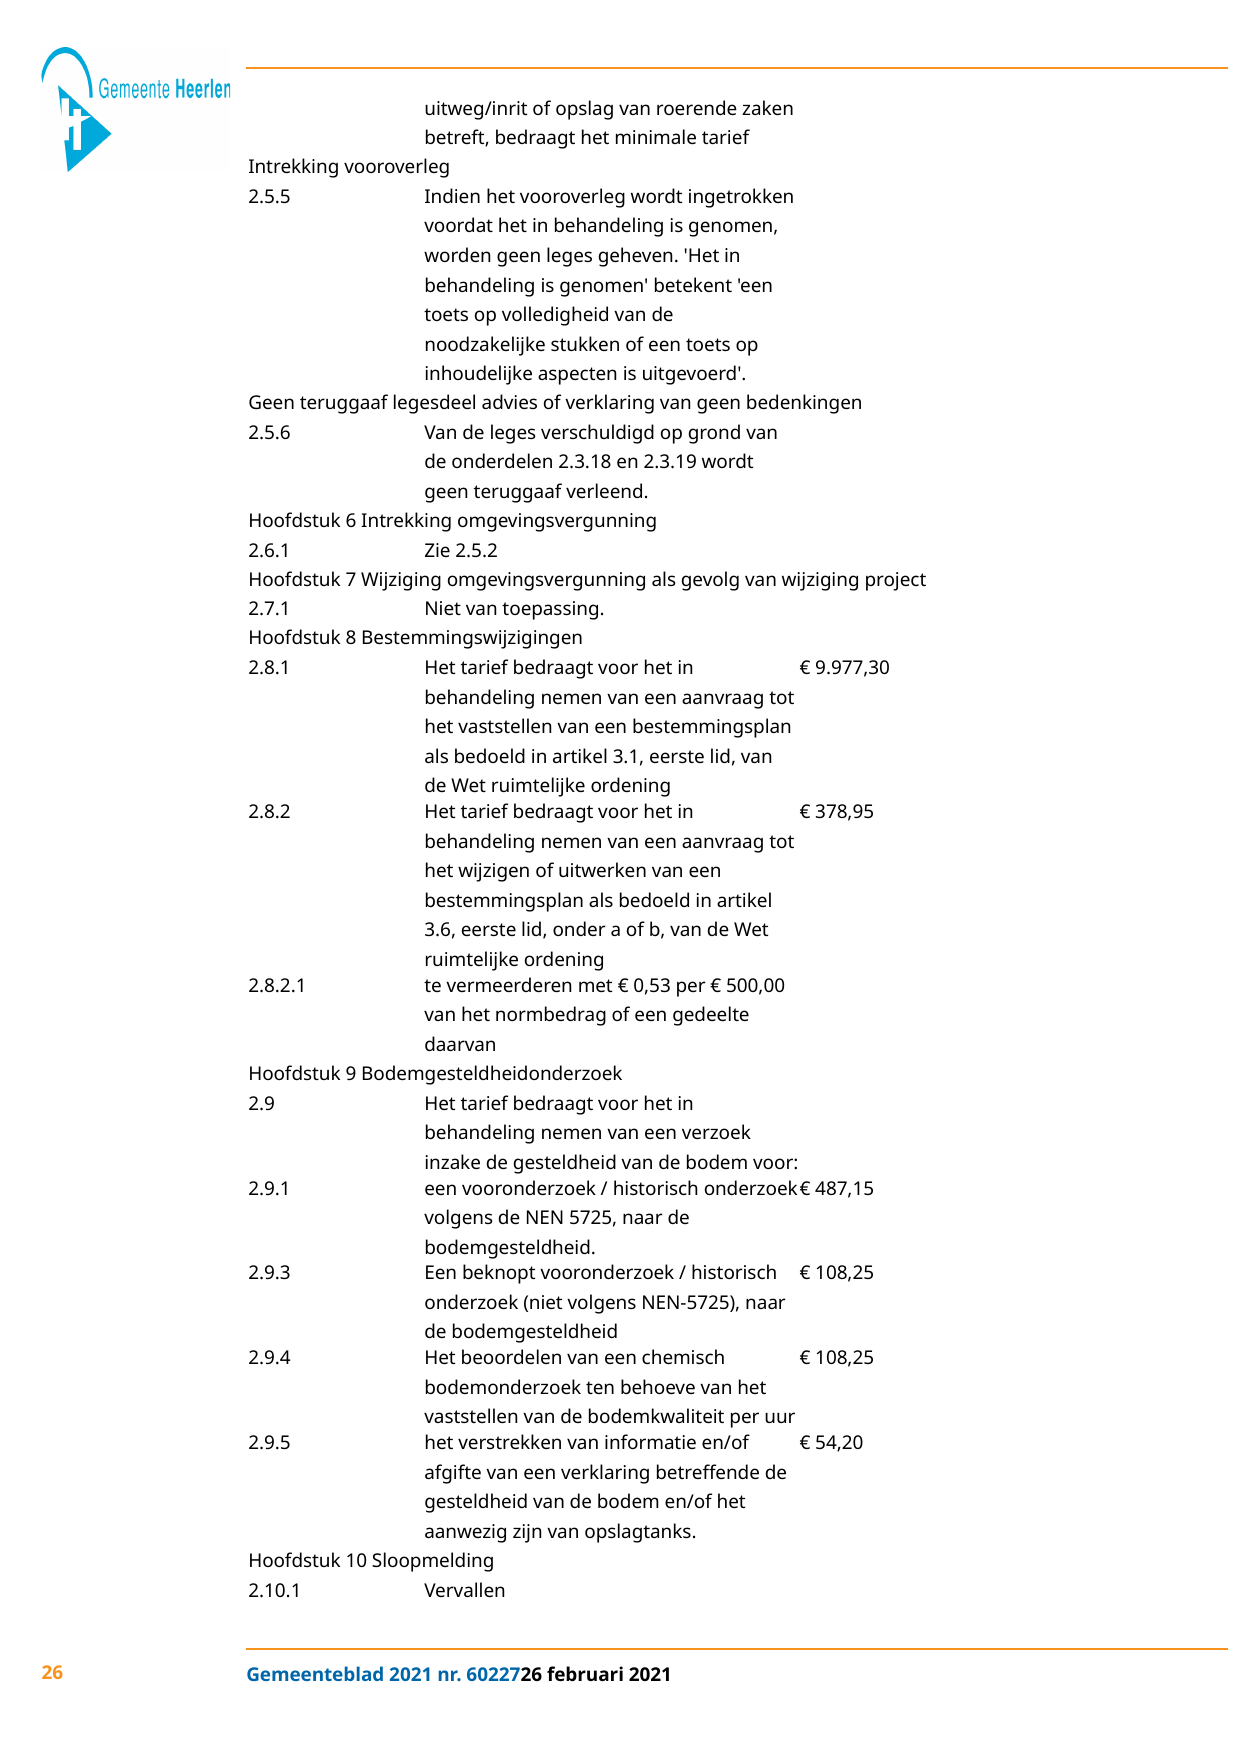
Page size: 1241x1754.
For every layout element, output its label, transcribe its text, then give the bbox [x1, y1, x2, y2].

table_cell Het beoordelen van een chemisch bodemonderzoek ten behoeve van het vaststellen van de bodemkwaliteit per uur [424, 1345, 799, 1429]
table_cell [975, 972, 1152, 1057]
table_header Zie 2.5.2 [424, 537, 799, 563]
table_cell € 378,95 [799, 798, 975, 972]
table_header Vervallen [424, 1577, 799, 1602]
table_header [799, 183, 975, 386]
table_cell [975, 1429, 1152, 1544]
table_cell [799, 95, 975, 150]
table_cell 2.9.5 [248, 1429, 424, 1544]
table_header [799, 537, 975, 563]
picture [41, 47, 59, 70]
table_header [975, 654, 1152, 798]
table_header 2.6.1 [248, 537, 424, 563]
table_cell [975, 95, 1152, 150]
text Geen teruggaaf legesdeel advies of verklaring van geen bedenkingen [248, 389, 1152, 415]
table_header [975, 419, 1152, 504]
table_cell het verstrekken van informatie en/of afgifte van een verklaring betreffende de gesteldheid van de bodem en/of het aanwezig zijn van opslagtanks. [424, 1429, 799, 1544]
table_header [975, 1090, 1152, 1175]
table_header [799, 1577, 975, 1602]
table_header Het tarief bedraagt voor het in behandeling nemen van een aanvraag tot het vaststellen van een bestemmingsplan als bedoeld in artikel 3.1, eerste lid, van de Wet ruimtelijke ordening [424, 654, 799, 798]
table_header Niet van toepassing. [424, 596, 799, 621]
table_cell 2.9.1 [248, 1175, 424, 1259]
text Hoofdstuk 7 Wijziging omgevingsvergunning als gevolg van wijziging project [248, 566, 1152, 592]
table_cell een vooronderzoek / historisch onderzoek volgens de NEN 5725, naar de bodemgesteldheid. [424, 1175, 799, 1259]
table_cell [248, 95, 424, 150]
table_header 2.8.1 [248, 654, 424, 798]
table_header Het tarief bedraagt voor het in behandeling nemen van een verzoek inzake de gesteldheid van de bodem voor: [424, 1090, 799, 1175]
table_cell [799, 972, 975, 1057]
table_cell € 108,25 [799, 1260, 975, 1344]
text Hoofdstuk 8 Bestemmingswijzigingen [248, 624, 1152, 650]
text Hoofdstuk 9 Bodemgesteldheidonderzoek [248, 1060, 1152, 1086]
table_cell Het tarief bedraagt voor het in behandeling nemen van een aanvraag tot het wijzigen of uitwerken van een bestemmingsplan als bedoeld in artikel 3.6, eerste lid, onder a of b, van de Wet ruimtelijke ordening [424, 798, 799, 972]
text Intrekking vooroverleg [248, 153, 1152, 179]
table_cell 2.8.2 [248, 798, 424, 972]
table_header 2.5.6 [248, 419, 424, 504]
table_header 2.5.5 [248, 183, 424, 386]
table_cell 2.9.4 [248, 1345, 424, 1429]
table_header 2.9 [248, 1090, 424, 1175]
table_cell 2.8.2.1 [248, 972, 424, 1057]
table_header [799, 1090, 975, 1175]
table_header [799, 596, 975, 621]
table_header [975, 596, 1152, 621]
picture [41, 47, 231, 172]
table_cell € 54,20 [799, 1429, 975, 1544]
table_cell [975, 1345, 1152, 1429]
text Hoofdstuk 10 Sloopmelding [248, 1547, 1152, 1573]
table_cell te vermeerderen met € 0,53 per € 500,00 van het normbedrag of een gedeelte daarvan [424, 972, 799, 1057]
table_header [799, 419, 975, 504]
table_cell [975, 1175, 1152, 1259]
table_cell Een beknopt vooronderzoek / historisch onderzoek (niet volgens NEN-5725), naar de bodemgesteldheid [424, 1260, 799, 1344]
table_header [975, 537, 1152, 563]
table_header Van de leges verschuldigd op grond van de onderdelen 2.3.18 en 2.3.19 wordt geen teruggaaf verleend. [424, 419, 799, 504]
table_header [975, 1577, 1152, 1602]
table_header 2.7.1 [248, 596, 424, 621]
table_cell uitweg/inrit of opslag van roerende zaken betreft, bedraagt het minimale tarief [424, 95, 799, 150]
table_cell € 487,15 [799, 1175, 975, 1259]
table_header [975, 183, 1152, 386]
table_cell [975, 1260, 1152, 1344]
table_header Indien het vooroverleg wordt ingetrokken voordat het in behandeling is genomen, worden geen leges geheven. 'Het in behandeling is genomen' betekent 'een toets op volledigheid van de noodzakelijke stukken of een toets op inhoudelijke aspecten is uitgevoerd'. [424, 183, 799, 386]
table_cell 2.9.3 [248, 1260, 424, 1344]
table_cell € 108,25 [799, 1345, 975, 1429]
table_header 2.10.1 [248, 1577, 424, 1602]
table_cell [975, 798, 1152, 972]
text Hoofdstuk 6 Intrekking omgevingsvergunning [248, 507, 1152, 533]
table_header € 9.977,30 [799, 654, 975, 798]
